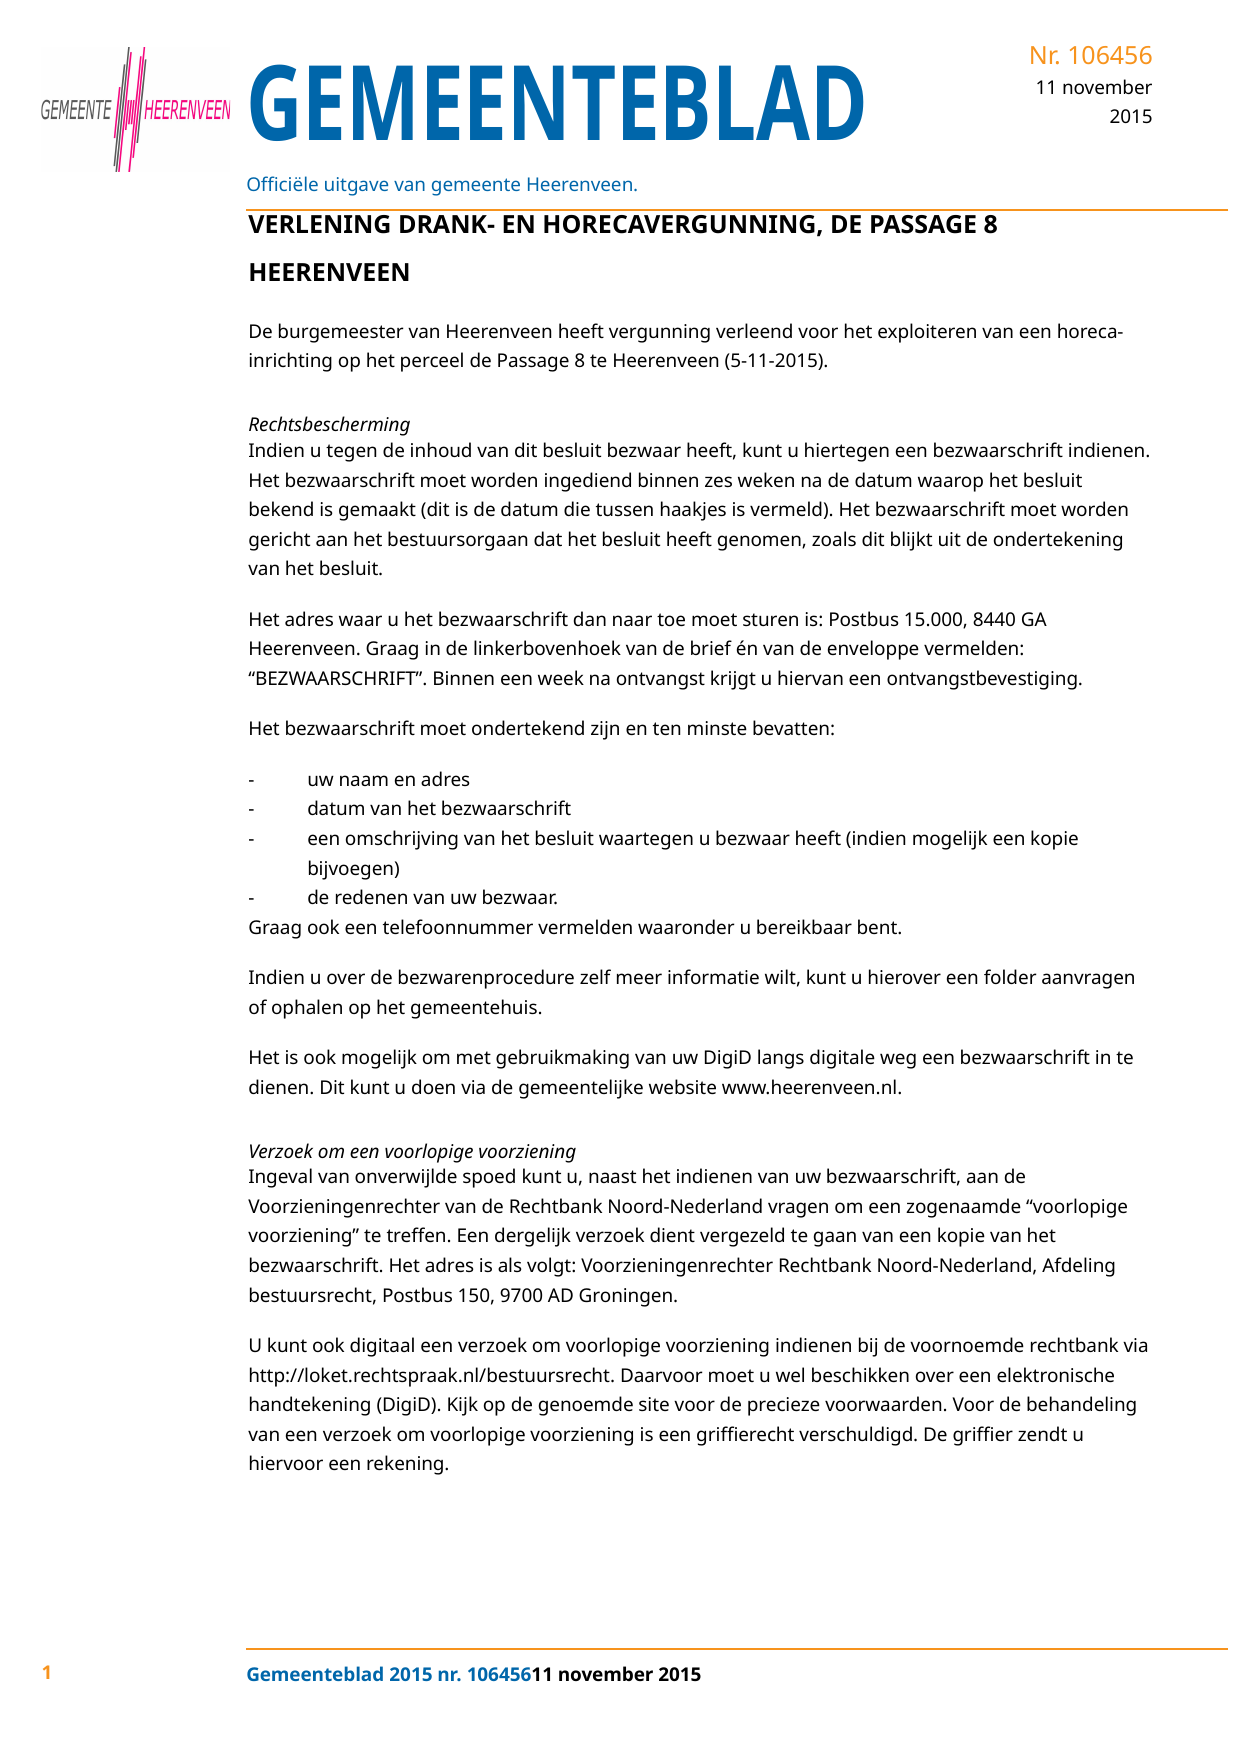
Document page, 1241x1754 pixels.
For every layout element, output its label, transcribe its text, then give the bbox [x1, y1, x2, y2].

list datum van het bezwaarschrift [248, 796, 1152, 821]
text Het is ook mogelijk om met gebruikmaking van uw DigiD langs digitale weg een bezwaarschrift in te dienen. Dit kunt u doen via de gemeentelijke website www.heerenveen.nl. [248, 1044, 1152, 1099]
list een omschrijving van het besluit waartegen u bezwaar heeft (indien mogelijk een kopie bijvoegen) [248, 825, 1152, 880]
text Ingeval van onverwijlde spoed kunt u, naast het indienen van uw bezwaarschrift, aan de Voorzieningenrechter van de Rechtbank Noord-Nederland vragen om een zogenaamde “voorlopige voorziening” te treffen. Een dergelijk verzoek dient vergezeld te gaan van een kopie van het bezwaarschrift. Het adres is als volgt: Voorzieningenrechter Rechtbank Noord-Nederland, Afdeling bestuursrecht, Postbus 150, 9700 AD Groningen. [248, 1163, 1152, 1308]
text Het bezwaarschrift moet ondertekend zijn en ten minste bevatten: [248, 716, 1152, 741]
text Het adres waar u het bezwaarschrift dan naar toe moet sturen is: Postbus 15.000, 8440 GA Heerenveen. Graag in de linkerbovenhoek van de brief én van de enveloppe vermelden: “BEZWAARSCHRIFT”. Binnen een week na ontvangst krijgt u hiervan een ontvangstbevestiging. [248, 606, 1152, 691]
text Rechtsbescherming [248, 411, 1152, 437]
picture [41, 47, 231, 172]
list de redenen van uw bezwaar. [248, 884, 1152, 910]
list uw naam en adres [248, 766, 1152, 792]
text De burgemeester van Heerenveen heeft vergunning verleend voor het exploiteren van een horeca-inrichting op het perceel de Passage 8 te Heerenveen (5-11-2015). [248, 318, 1152, 373]
text Verzoek om een voorlopige voorziening [248, 1138, 1152, 1163]
text Graag ook een telefoonnummer vermelden waaronder u bereikbaar bent. [248, 914, 1152, 939]
text Indien u tegen de inhoud van dit besluit bezwaar heeft, kunt u hiertegen een bezwaarschrift indienen. Het bezwaarschrift moet worden ingediend binnen zes weken na de datum waarop het besluit bekend is gemaakt (dit is de datum die tussen haakjes is vermeld). Het bezwaarschrift moet worden gericht aan het bestuursorgaan dat het besluit heeft genomen, zoals dit blijkt uit de ondertekening van het besluit. [248, 437, 1152, 581]
text VERLENING DRANK- EN HORECAVERGUNNING, DE PASSAGE 8 HEERENVEEN [248, 211, 1152, 288]
text Indien u over de bezwarenprocedure zelf meer informatie wilt, kunt u hierover een folder aanvragen of ophalen op het gemeentehuis. [248, 964, 1152, 1019]
text U kunt ook digitaal een verzoek om voorlopige voorziening indienen bij de voornoemde rechtbank via http://loket.rechtspraak.nl/bestuursrecht. Daarvoor moet u wel beschikken over een elektronische handtekening (DigiD). Kijk op de genoemde site voor de precieze voorwaarden. Voor de behandeling van een verzoek om voorlopige voorziening is een griffierecht verschuldigd. De griffier zendt u hiervoor een rekening. [248, 1332, 1152, 1476]
